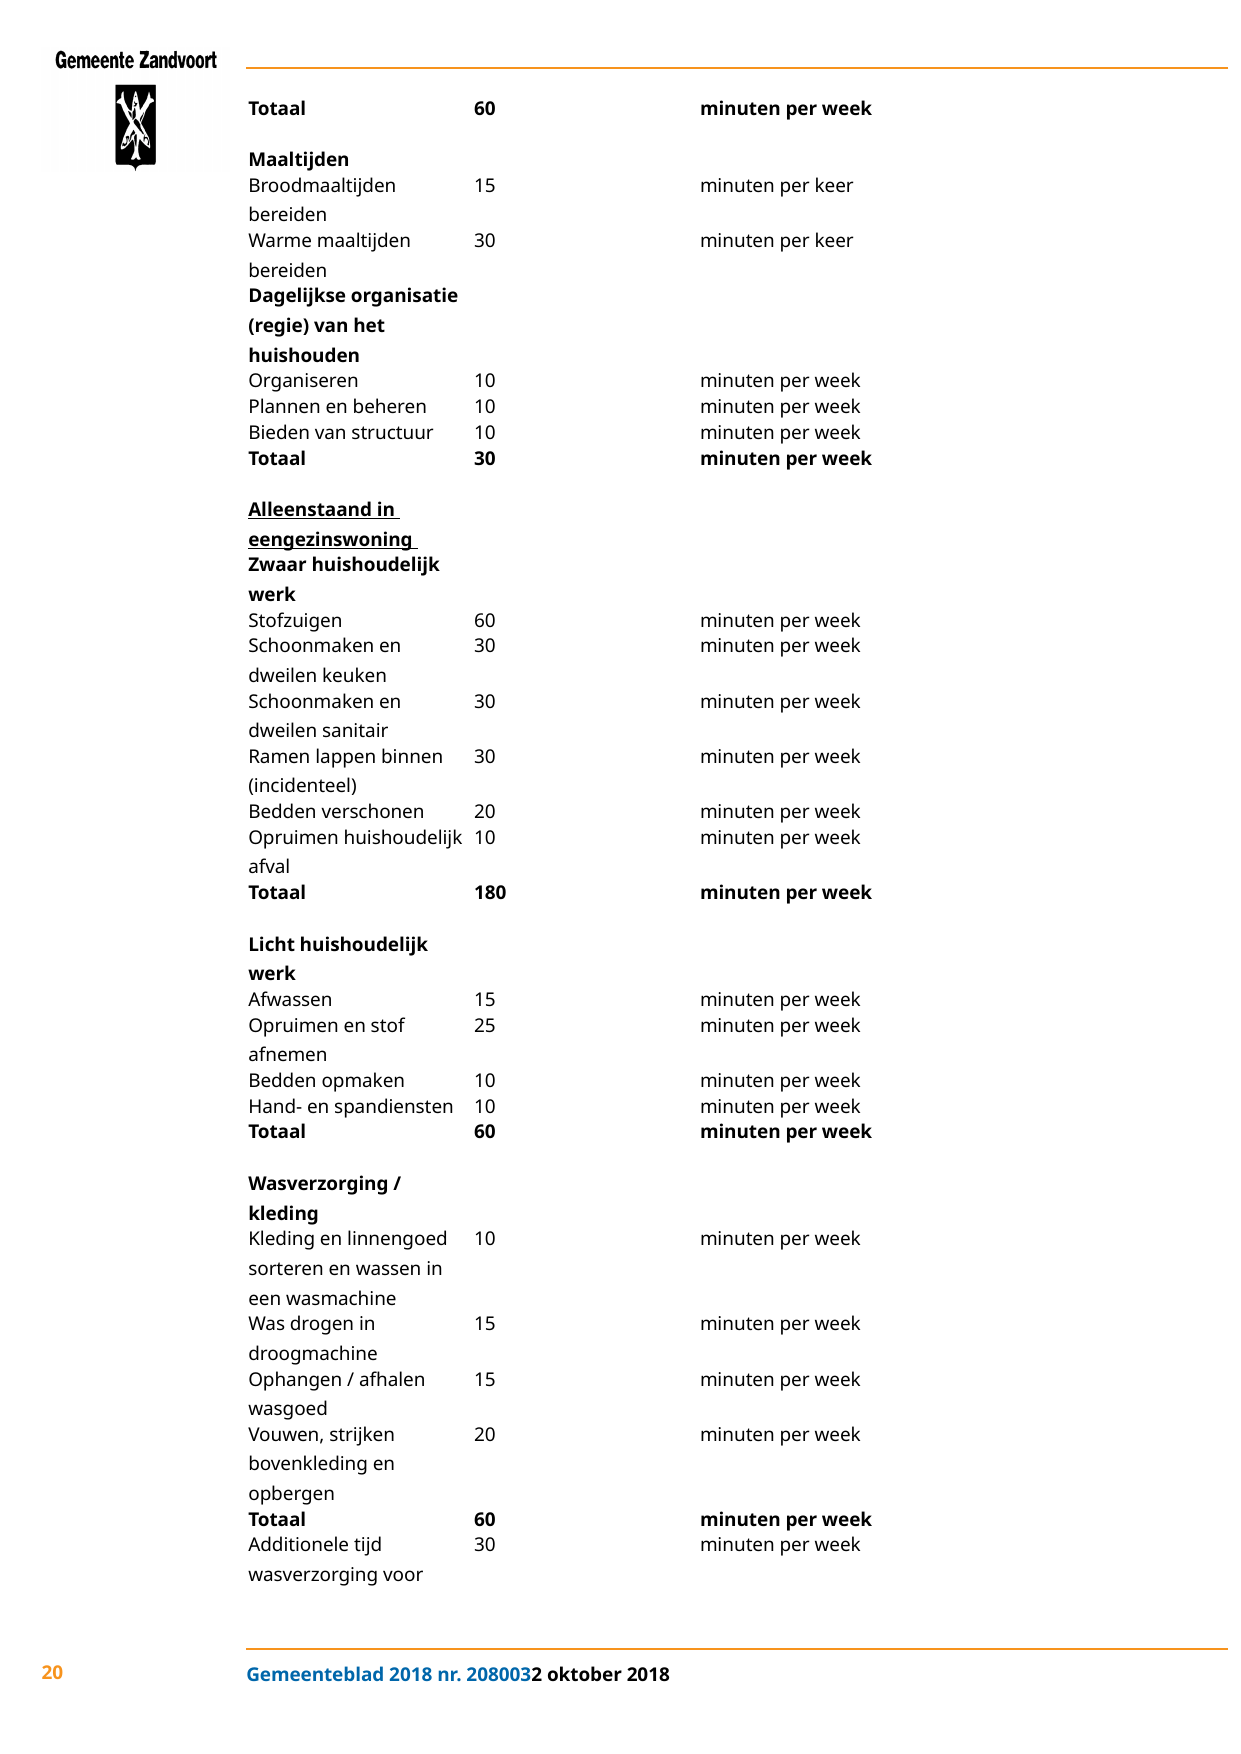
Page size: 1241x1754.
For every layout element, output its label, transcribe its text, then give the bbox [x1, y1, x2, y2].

table_cell 20 [474, 1421, 700, 1506]
table_cell 10 [474, 368, 700, 393]
table_cell minuten per week [700, 1226, 926, 1310]
table_cell [926, 1145, 1152, 1170]
table_cell [700, 551, 926, 607]
table_cell 30 [474, 743, 700, 798]
table_cell minuten per week [700, 880, 926, 905]
table_cell minuten per week [700, 1421, 926, 1506]
table_cell minuten per week [700, 1119, 926, 1144]
table_cell minuten per week [700, 445, 926, 470]
table_cell 30 [474, 445, 700, 470]
table_cell 60 [474, 1506, 700, 1532]
table_cell [926, 824, 1152, 879]
table_cell Opruimen huishoudelijk afval [248, 824, 474, 879]
table_cell Dagelijkse organisatie (regie) van het huishouden [248, 283, 474, 367]
table_cell [926, 445, 1152, 470]
table_cell [700, 496, 926, 551]
table_cell Bieden van structuur [248, 419, 474, 445]
table_cell [700, 121, 926, 146]
table_cell [926, 146, 1152, 172]
table_cell [474, 121, 700, 146]
table_cell minuten per week [700, 1310, 926, 1366]
table_cell [926, 368, 1152, 393]
table_cell Afwassen [248, 986, 474, 1012]
table_cell minuten per week [700, 368, 926, 393]
table_cell 10 [474, 1226, 700, 1310]
table_cell 25 [474, 1012, 700, 1067]
table_cell [700, 905, 926, 931]
table_cell [926, 227, 1152, 283]
table_cell Warme maaltijden bereiden [248, 227, 474, 283]
picture [41, 47, 231, 172]
table_cell minuten per week [700, 1093, 926, 1119]
table_cell [926, 1532, 1152, 1587]
table_cell [700, 470, 926, 496]
table_cell Maaltijden [248, 146, 474, 172]
table_cell [926, 1119, 1152, 1144]
table_cell Licht huishoudelijk werk [248, 931, 474, 986]
table_cell [474, 496, 700, 551]
table_cell Additionele tijd wasverzorging voor [248, 1532, 474, 1587]
table_cell minuten per keer [700, 227, 926, 283]
table_cell Schoonmaken en dweilen sanitair [248, 688, 474, 743]
table_cell minuten per week [700, 743, 926, 798]
table_cell [926, 1310, 1152, 1366]
table_cell [474, 1170, 700, 1226]
table_cell 15 [474, 986, 700, 1012]
table_cell minuten per week [700, 1012, 926, 1067]
table_cell [474, 470, 700, 496]
table_cell [474, 931, 700, 986]
table_cell [926, 1067, 1152, 1093]
table_cell [926, 1226, 1152, 1310]
table_cell Alleenstaand in eengezinswoning [248, 496, 474, 551]
table_cell [926, 688, 1152, 743]
table_cell Organiseren [248, 368, 474, 393]
table_cell [926, 931, 1152, 986]
table_cell 15 [474, 1310, 700, 1366]
table_cell Bedden opmaken [248, 1067, 474, 1093]
table_cell [926, 633, 1152, 688]
table_cell Vouwen, strijken bovenkleding en opbergen [248, 1421, 474, 1506]
table_cell [926, 1421, 1152, 1506]
table_cell [474, 905, 700, 931]
table_cell minuten per week [700, 95, 926, 121]
table_cell minuten per week [700, 419, 926, 445]
table_cell Hand- en spandiensten [248, 1093, 474, 1119]
table_cell 30 [474, 1532, 700, 1587]
table_cell [248, 470, 474, 496]
table_cell 20 [474, 799, 700, 824]
table_cell Wasverzorging / kleding [248, 1170, 474, 1226]
table_cell minuten per keer [700, 172, 926, 227]
table_cell Plannen en beheren [248, 393, 474, 419]
table_cell [700, 1170, 926, 1226]
table_cell [248, 905, 474, 931]
table_cell [926, 743, 1152, 798]
table_cell minuten per week [700, 393, 926, 419]
table_cell minuten per week [700, 799, 926, 824]
table_cell 10 [474, 1067, 700, 1093]
table_cell [700, 931, 926, 986]
table_cell 15 [474, 172, 700, 227]
table_cell 10 [474, 419, 700, 445]
table_cell [474, 551, 700, 607]
table_cell Totaal [248, 445, 474, 470]
table_cell [926, 905, 1152, 931]
table_cell minuten per week [700, 1067, 926, 1093]
table_cell minuten per week [700, 1532, 926, 1587]
table_cell 60 [474, 1119, 700, 1144]
table_cell Totaal [248, 1506, 474, 1532]
table_cell minuten per week [700, 607, 926, 632]
table_cell [926, 172, 1152, 227]
table_cell minuten per week [700, 688, 926, 743]
table_cell Ramen lappen binnen (incidenteel) [248, 743, 474, 798]
table_cell [926, 880, 1152, 905]
table_cell [248, 1145, 474, 1170]
table_cell Bedden verschonen [248, 799, 474, 824]
table_cell Was drogen in droogmachine [248, 1310, 474, 1366]
table_cell [926, 121, 1152, 146]
table_cell Broodmaaltijden bereiden [248, 172, 474, 227]
table_cell minuten per week [700, 986, 926, 1012]
table_cell [926, 607, 1152, 632]
table_cell 10 [474, 1093, 700, 1119]
table_cell 10 [474, 393, 700, 419]
table_cell [926, 1093, 1152, 1119]
table_cell 60 [474, 95, 700, 121]
table_cell [474, 283, 700, 367]
table_cell [700, 1145, 926, 1170]
table_cell 15 [474, 1366, 700, 1421]
table_cell 30 [474, 633, 700, 688]
table_cell 180 [474, 880, 700, 905]
table_cell Opruimen en stof afnemen [248, 1012, 474, 1067]
table_cell Stofzuigen [248, 607, 474, 632]
table_cell 60 [474, 607, 700, 632]
table_cell 30 [474, 688, 700, 743]
table_cell [926, 393, 1152, 419]
table_cell [926, 1366, 1152, 1421]
table_cell [474, 1145, 700, 1170]
table_cell minuten per week [700, 1366, 926, 1421]
table_cell [926, 799, 1152, 824]
table_cell minuten per week [700, 1506, 926, 1532]
table_cell minuten per week [700, 824, 926, 879]
table_cell [926, 1012, 1152, 1067]
table_cell 30 [474, 227, 700, 283]
table_cell Totaal [248, 880, 474, 905]
table_cell Ophangen / afhalen wasgoed [248, 1366, 474, 1421]
table_cell Schoonmaken en dweilen keuken [248, 633, 474, 688]
table_cell [926, 986, 1152, 1012]
table_cell Totaal [248, 1119, 474, 1144]
table_cell 10 [474, 824, 700, 879]
table_cell minuten per week [700, 633, 926, 688]
table_cell [926, 95, 1152, 121]
table_cell [248, 121, 474, 146]
table_cell [926, 551, 1152, 607]
table_cell [926, 1506, 1152, 1532]
table_cell [474, 146, 700, 172]
table_cell [926, 1170, 1152, 1226]
table_cell Kleding en linnengoed sorteren en wassen in een wasmachine [248, 1226, 474, 1310]
table_cell Zwaar huishoudelijk werk [248, 551, 474, 607]
table_cell Totaal [248, 95, 474, 121]
table_cell [926, 419, 1152, 445]
table_cell [700, 146, 926, 172]
